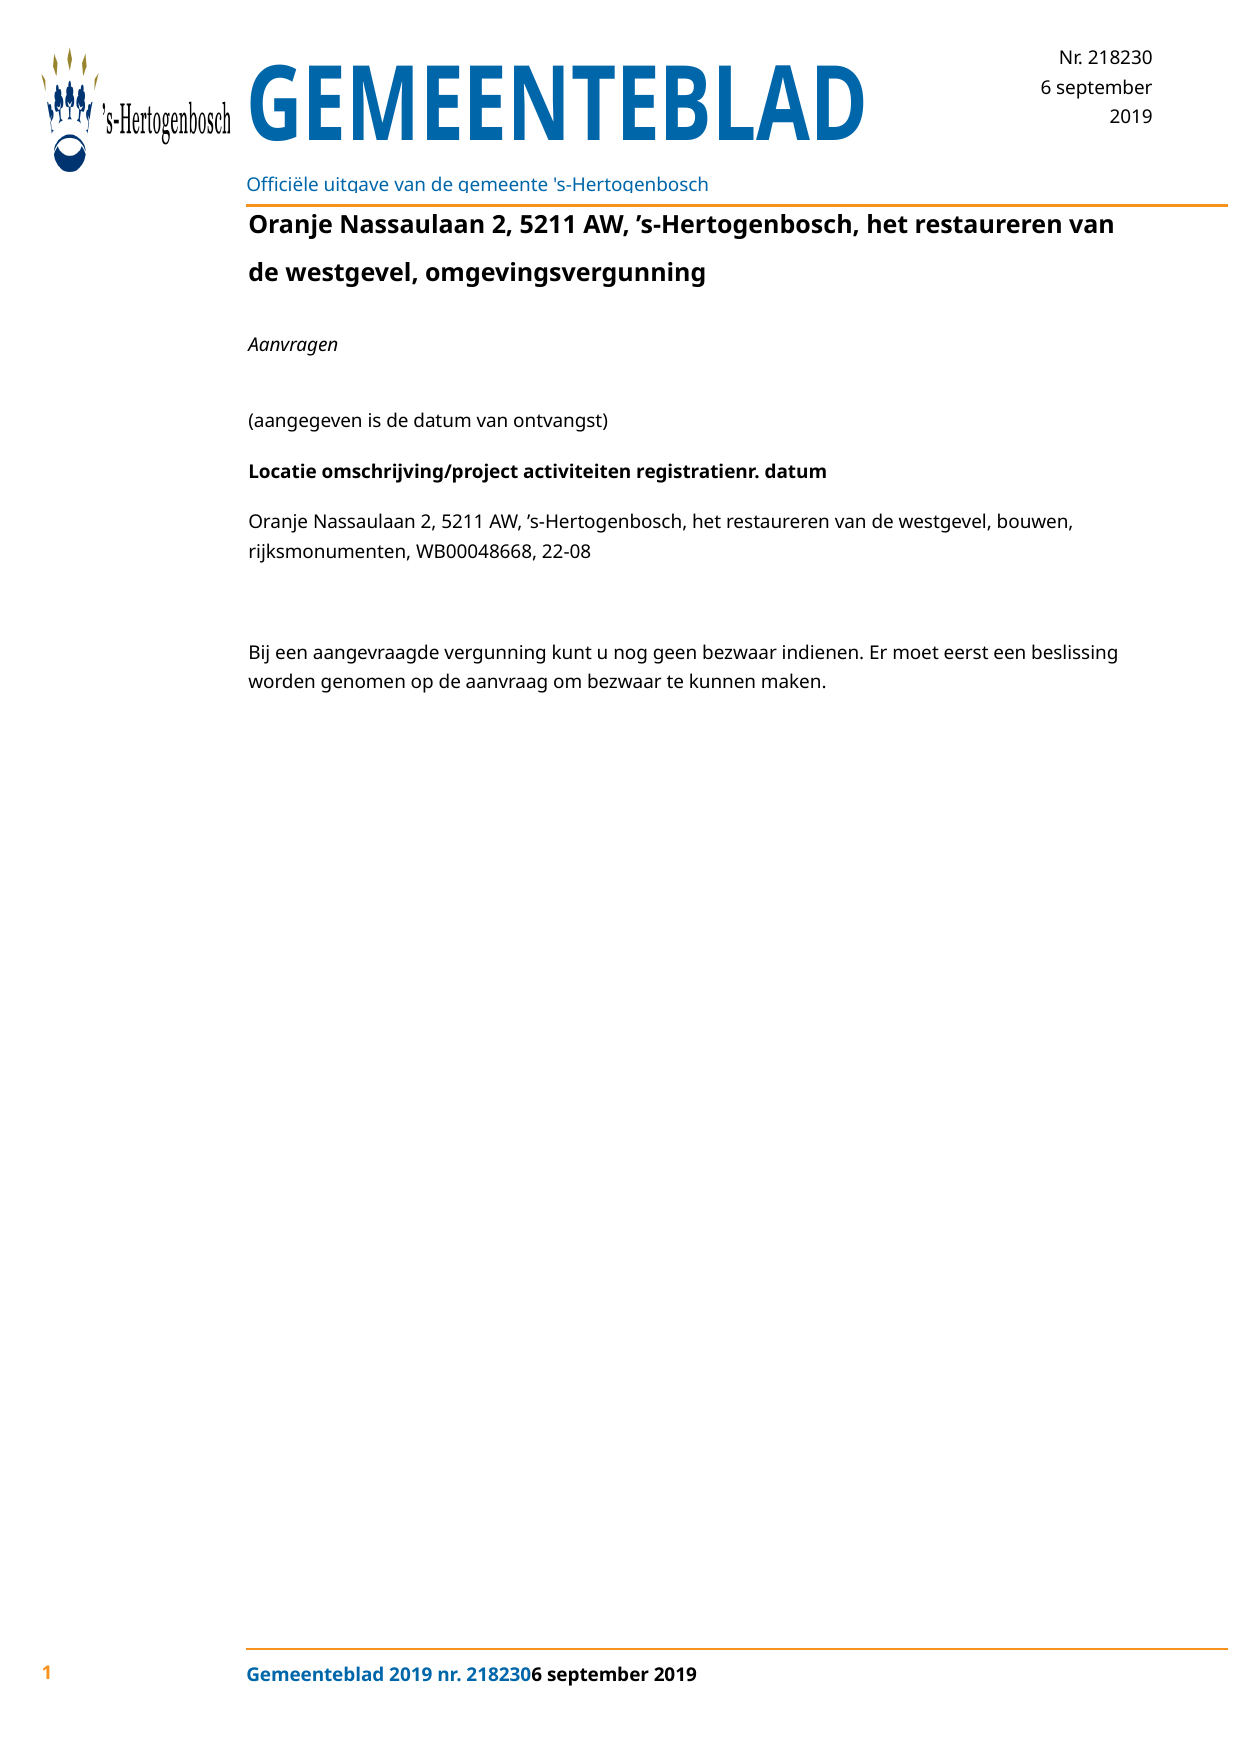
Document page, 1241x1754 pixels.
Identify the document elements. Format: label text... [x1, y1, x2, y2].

text (aangegeven is de datum van ontvangst) [248, 408, 1152, 433]
text Oranje Nassaulaan 2, 5211 AW, ’s-Hertogenbosch, het restaureren van de westgevel, omgevingsvergunning [248, 207, 1152, 288]
text Aanvragen [248, 331, 1152, 357]
text Locatie omschrijving/project activiteiten registratienr. datum [248, 458, 1152, 484]
text Oranje Nassaulaan 2, 5211 AW, ’s-Hertogenbosch, het restaureren van de westgevel, bouwen, rijksmonumenten, WB00048668, 22-08 [248, 508, 1152, 564]
text Bij een aangevraagde vergunning kunt u nog geen bezwaar indienen. Er moet eerst een beslissing worden genomen op de aanvraag om bezwaar te kunnen maken. [248, 639, 1152, 694]
picture [41, 47, 231, 172]
